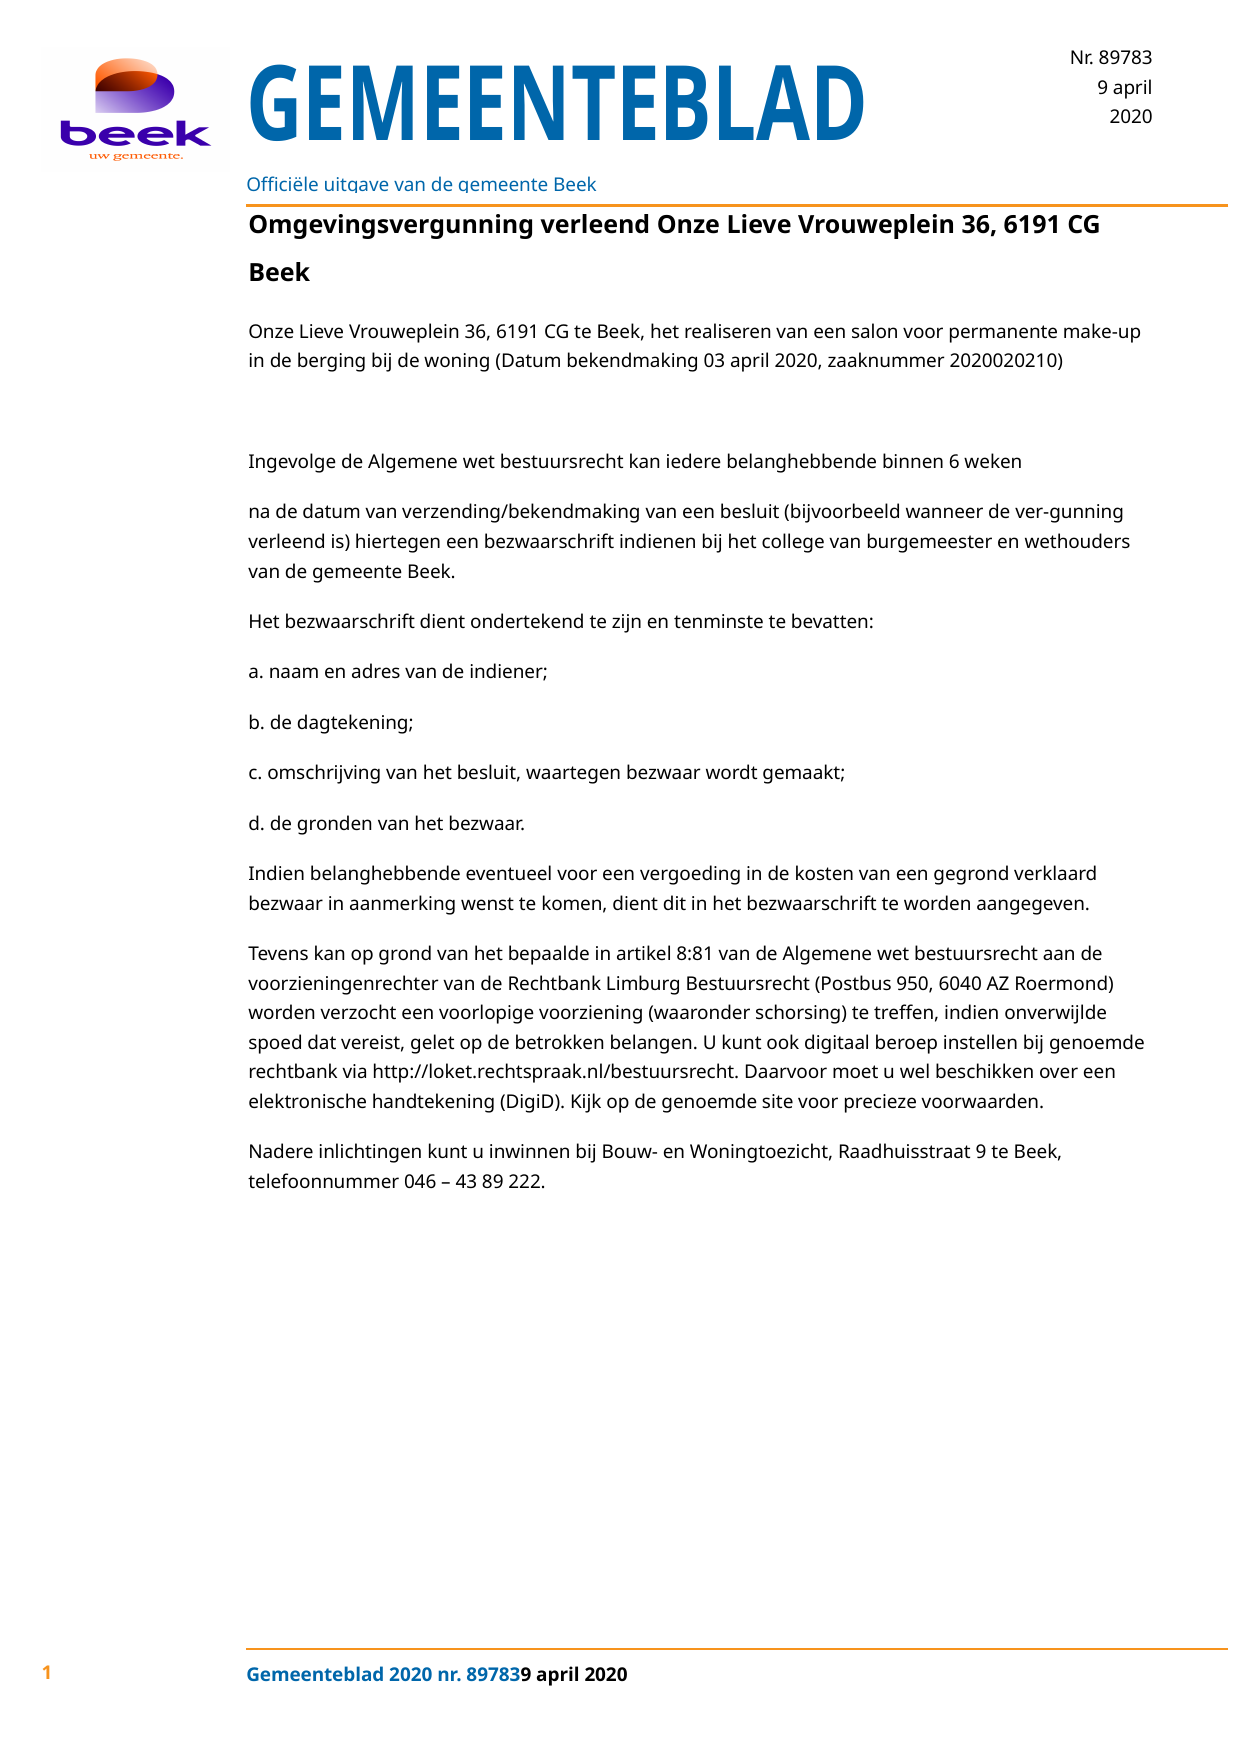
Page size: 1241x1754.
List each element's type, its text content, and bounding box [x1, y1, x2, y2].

text b. de dagtekening; [248, 709, 1152, 735]
text Nadere inlichtingen kunt u inwinnen bij Bouw- en Woningtoezicht, Raadhuisstraat 9 te Beek, telefoonnummer 046 – 43 89 222. [248, 1139, 1152, 1194]
text Indien belanghebbende eventueel voor een vergoeding in de kosten van een gegrond verklaard bezwaar in aanmerking wenst te komen, dient dit in het bezwaarschrift te worden aangegeven. [248, 860, 1152, 916]
text c. omschrijving van het besluit, waartegen bezwaar wordt gemaakt; [248, 759, 1152, 785]
text na de datum van verzending/bekendmaking van een besluit (bijvoorbeeld wanneer de ver-gunning verleend is) hiertegen een bezwaarschrift indienen bij het college van burgemeester en wethouders van de gemeente Beek. [248, 499, 1152, 584]
text d. de gronden van het bezwaar. [248, 810, 1152, 836]
text a. naam en adres van de indiener; [248, 659, 1152, 684]
text Ingevolge de Algemene wet bestuursrecht kan iedere belanghebbende binnen 6 weken [248, 448, 1152, 474]
text Tevens kan op grond van het bepaalde in artikel 8:81 van de Algemene wet bestuursrecht aan de voorzieningenrechter van de Rechtbank Limburg Bestuursrecht (Postbus 950, 6040 AZ Roermond) worden verzocht een voorlopige voorziening (waaronder schorsing) te treffen, indien onverwijlde spoed dat vereist, gelet op de betrokken belangen. U kunt ook digitaal beroep instellen bij genoemde rechtbank via http://loket.rechtspraak.nl/bestuursrecht. Daarvoor moet u wel beschikken over een elektronische handtekening (DigiD). Kijk op de genoemde site voor precieze voorwaarden. [248, 940, 1152, 1114]
text Omgevingsvergunning verleend Onze Lieve Vrouweplein 36, 6191 CG Beek [248, 207, 1152, 288]
text Het bezwaarschrift dient ondertekend te zijn en tenminste te bevatten: [248, 608, 1152, 634]
text Onze Lieve Vrouweplein 36, 6191 CG te Beek, het realiseren van een salon voor permanente make-up in de berging bij de woning (Datum bekendmaking 03 april 2020, zaaknummer 2020020210) [248, 318, 1152, 373]
picture [41, 47, 231, 172]
